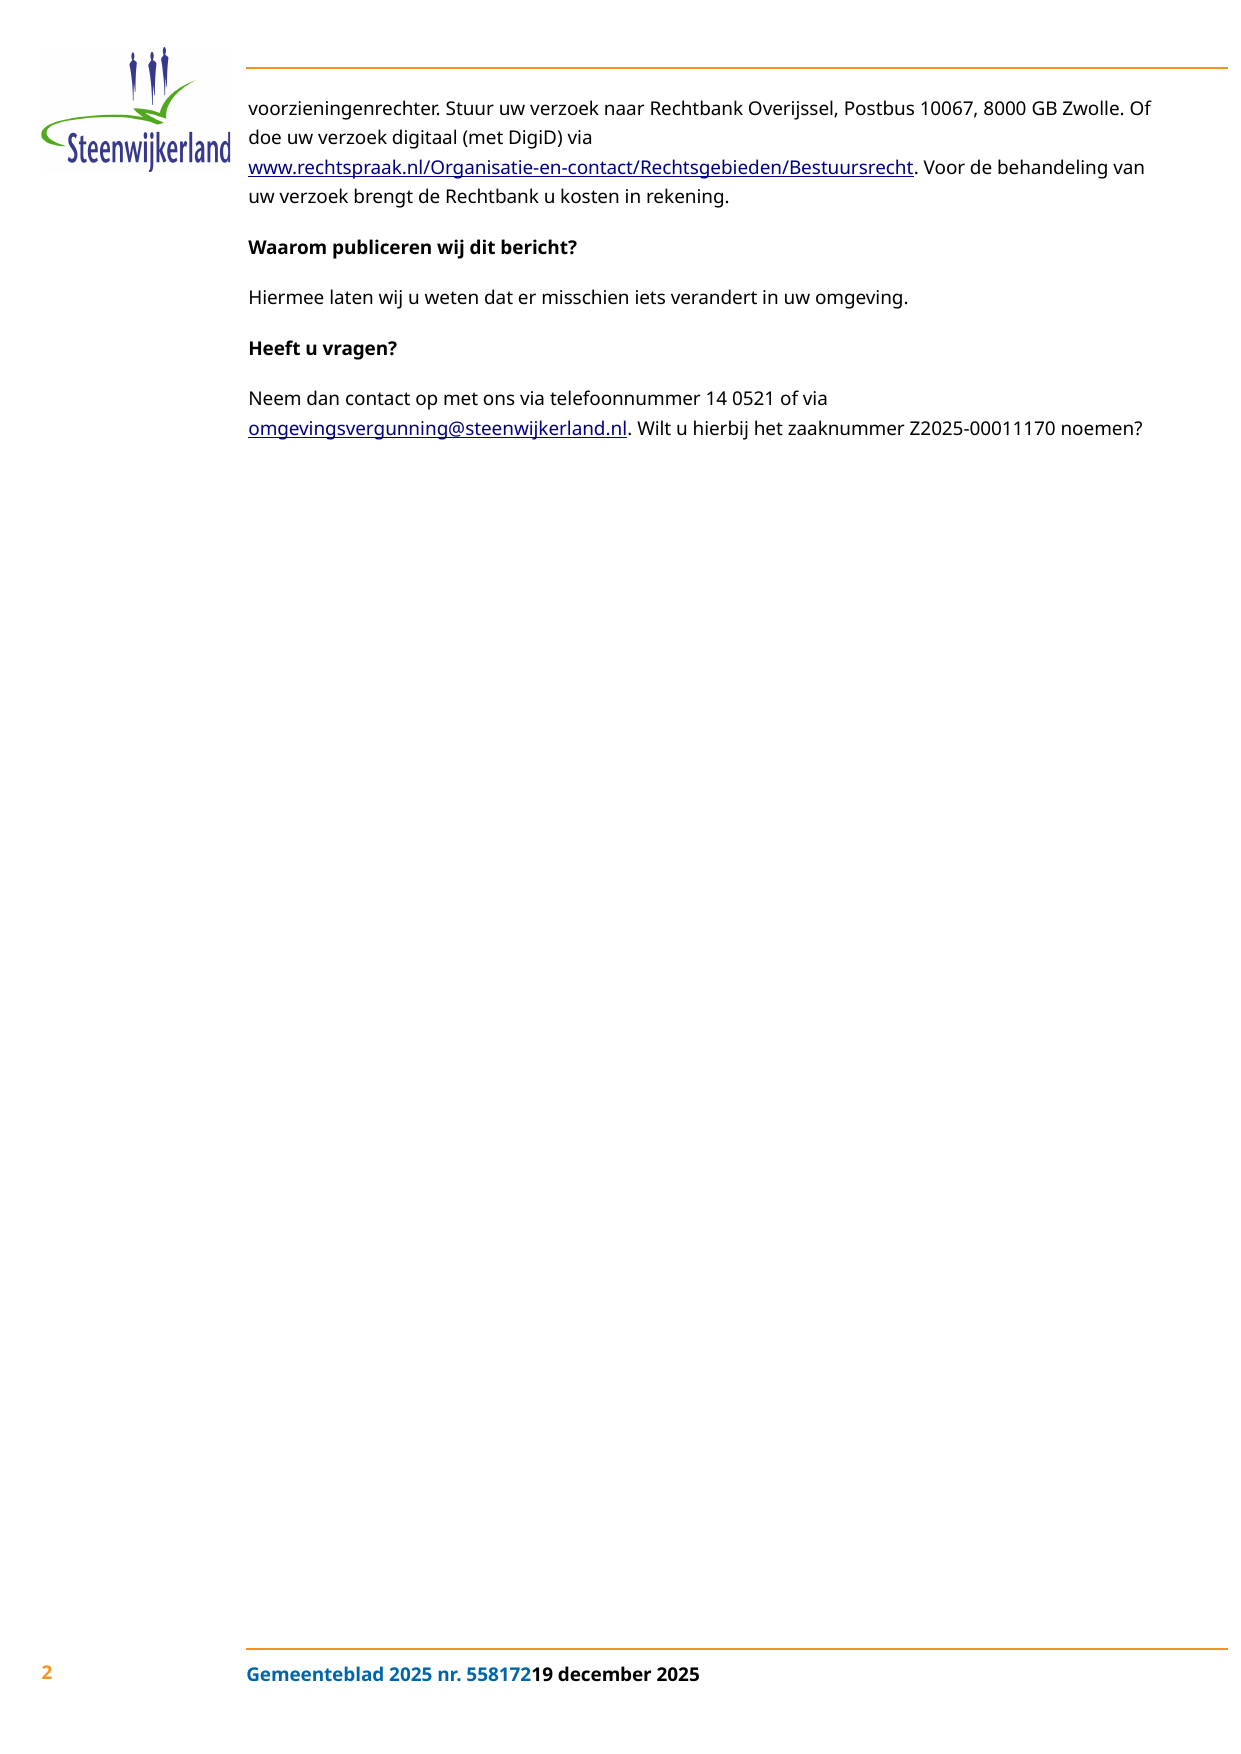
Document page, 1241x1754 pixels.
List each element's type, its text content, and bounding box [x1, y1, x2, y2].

text Waarom publiceren wij dit bericht? [248, 234, 1152, 260]
text Heeft u vragen? [248, 335, 1152, 361]
text voorzieningenrechter. Stuur uw verzoek naar Rechtbank Overijssel, Postbus 10067, 8000 GB Zwolle. Of doe uw verzoek digitaal (met DigiD) via www.rechtspraak.nl/Organisatie-en-contact/Rechtsgebieden/Bestuursrecht. Voor de behandeling van uw verzoek brengt de Rechtbank u kosten in rekening. [248, 95, 1152, 209]
text Neem dan contact op met ons via telefoonnummer 14 0521 of via omgevingsvergunning@steenwijkerland.nl. Wilt u hierbij het zaaknummer Z2025-00011170 noemen? [248, 385, 1152, 441]
picture [41, 47, 231, 172]
text Hiermee laten wij u weten dat er misschien iets verandert in uw omgeving. [248, 284, 1152, 310]
